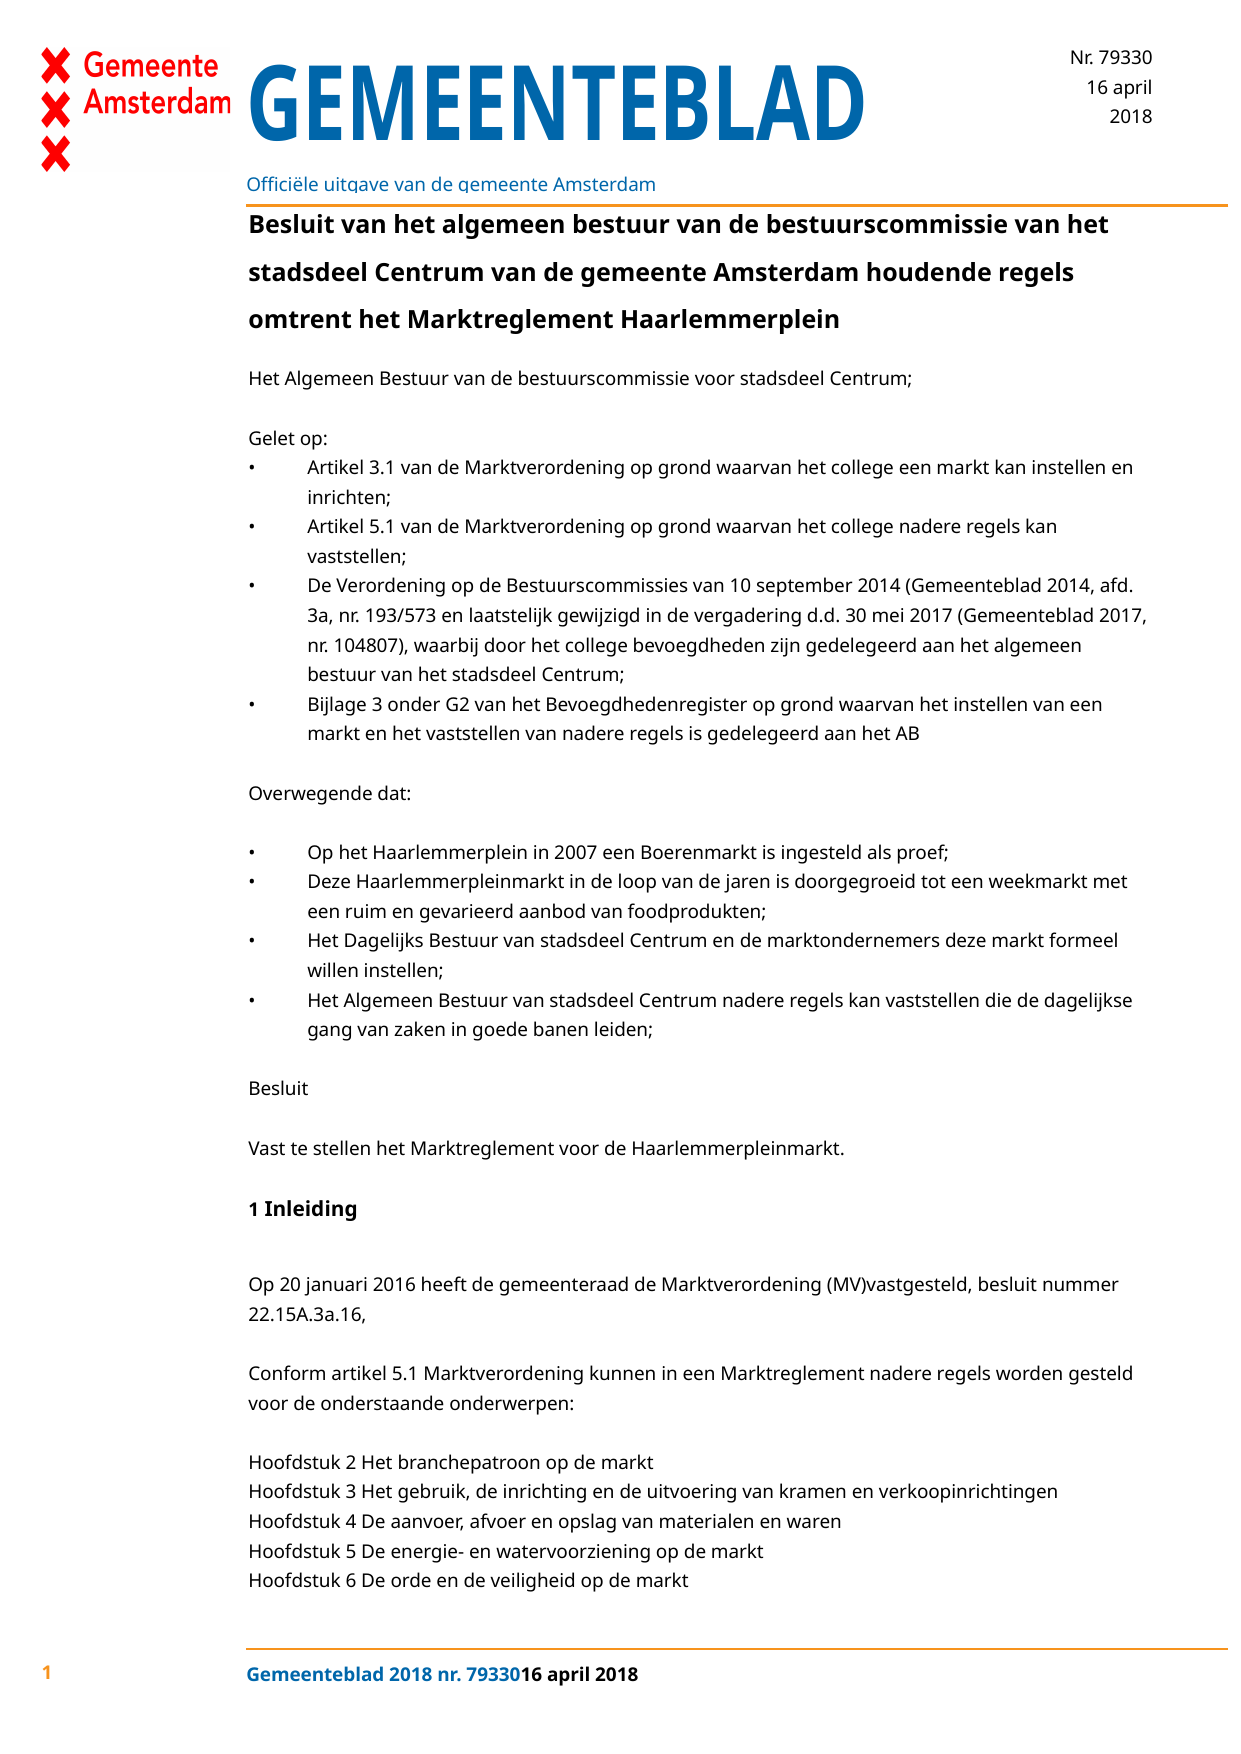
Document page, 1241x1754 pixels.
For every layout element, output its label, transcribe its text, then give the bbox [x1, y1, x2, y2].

list Deze Haarlemmerpleinmarkt in de loop van de jaren is doorgegroeid tot een weekmarkt met een ruim en gevarieerd aanbod van foodprodukten; [248, 868, 1152, 924]
text Hoofdstuk 2 Het branchepatroon op de markt [248, 1449, 1152, 1475]
text Conform artikel 5.1 Marktverordening kunnen in een Marktreglement nadere regels worden gesteld voor de onderstaande onderwerpen: [248, 1360, 1152, 1416]
list Bijlage 3 onder G2 van het Bevoegdhedenregister op grond waarvan het instellen van een markt en het vaststellen van nadere regels is gedelegeerd aan het AB [248, 691, 1152, 746]
text Gelet op: [248, 425, 1152, 450]
list Op het Haarlemmerplein in 2007 een Boerenmarkt is ingesteld als proef; [248, 839, 1152, 864]
text Besluit van het algemeen bestuur van de bestuurscommissie van het stadsdeel Centrum van de gemeente Amsterdam houdende regels omtrent het Marktreglement Haarlemmerplein [248, 207, 1152, 336]
list Het Algemeen Bestuur van stadsdeel Centrum nadere regels kan vaststellen die de dagelijkse gang van zaken in goede banen leiden; [248, 987, 1152, 1042]
list De Verordening op de Bestuurscommissies van 10 september 2014 (Gemeenteblad 2014, afd. 3a, nr. 193/573 en laatstelijk gewijzigd in de vergadering d.d. 30 mei 2017 (Gemeenteblad 2017, nr. 104807), waarbij door het college bevoegdheden zijn gedelegeerd aan het algemeen bestuur van het stadsdeel Centrum; [248, 573, 1152, 687]
text Het Algemeen Bestuur van de bestuurscommissie voor stadsdeel Centrum; [248, 366, 1152, 391]
text Op 20 januari 2016 heeft de gemeenteraad de Marktverordening (MV)vastgesteld, besluit nummer 22.15A.3a.16, [248, 1272, 1152, 1327]
list Artikel 3.1 van de Marktverordening op grond waarvan het college een markt kan instellen en inrichten; [248, 454, 1152, 509]
picture [41, 47, 231, 172]
text Hoofdstuk 4 De aanvoer, afvoer en opslag van materialen en waren [248, 1508, 1152, 1534]
list Artikel 5.1 van de Marktverordening op grond waarvan het college nadere regels kan vaststellen; [248, 513, 1152, 569]
text Overwegende dat: [248, 780, 1152, 805]
text 1 Inleiding [248, 1194, 1152, 1222]
text Hoofdstuk 5 De energie- en watervoorziening op de markt [248, 1538, 1152, 1563]
list Het Dagelijks Bestuur van stadsdeel Centrum en de marktondernemers deze markt formeel willen instellen; [248, 928, 1152, 983]
text Hoofdstuk 6 De orde en de veiligheid op de markt [248, 1567, 1152, 1593]
text Besluit [248, 1076, 1152, 1101]
text Hoofdstuk 3 Het gebruik, de inrichting en de uitvoering van kramen en verkoopinrichtingen [248, 1479, 1152, 1504]
text Vast te stellen het Marktreglement voor de Haarlemmerpleinmarkt. [248, 1135, 1152, 1160]
